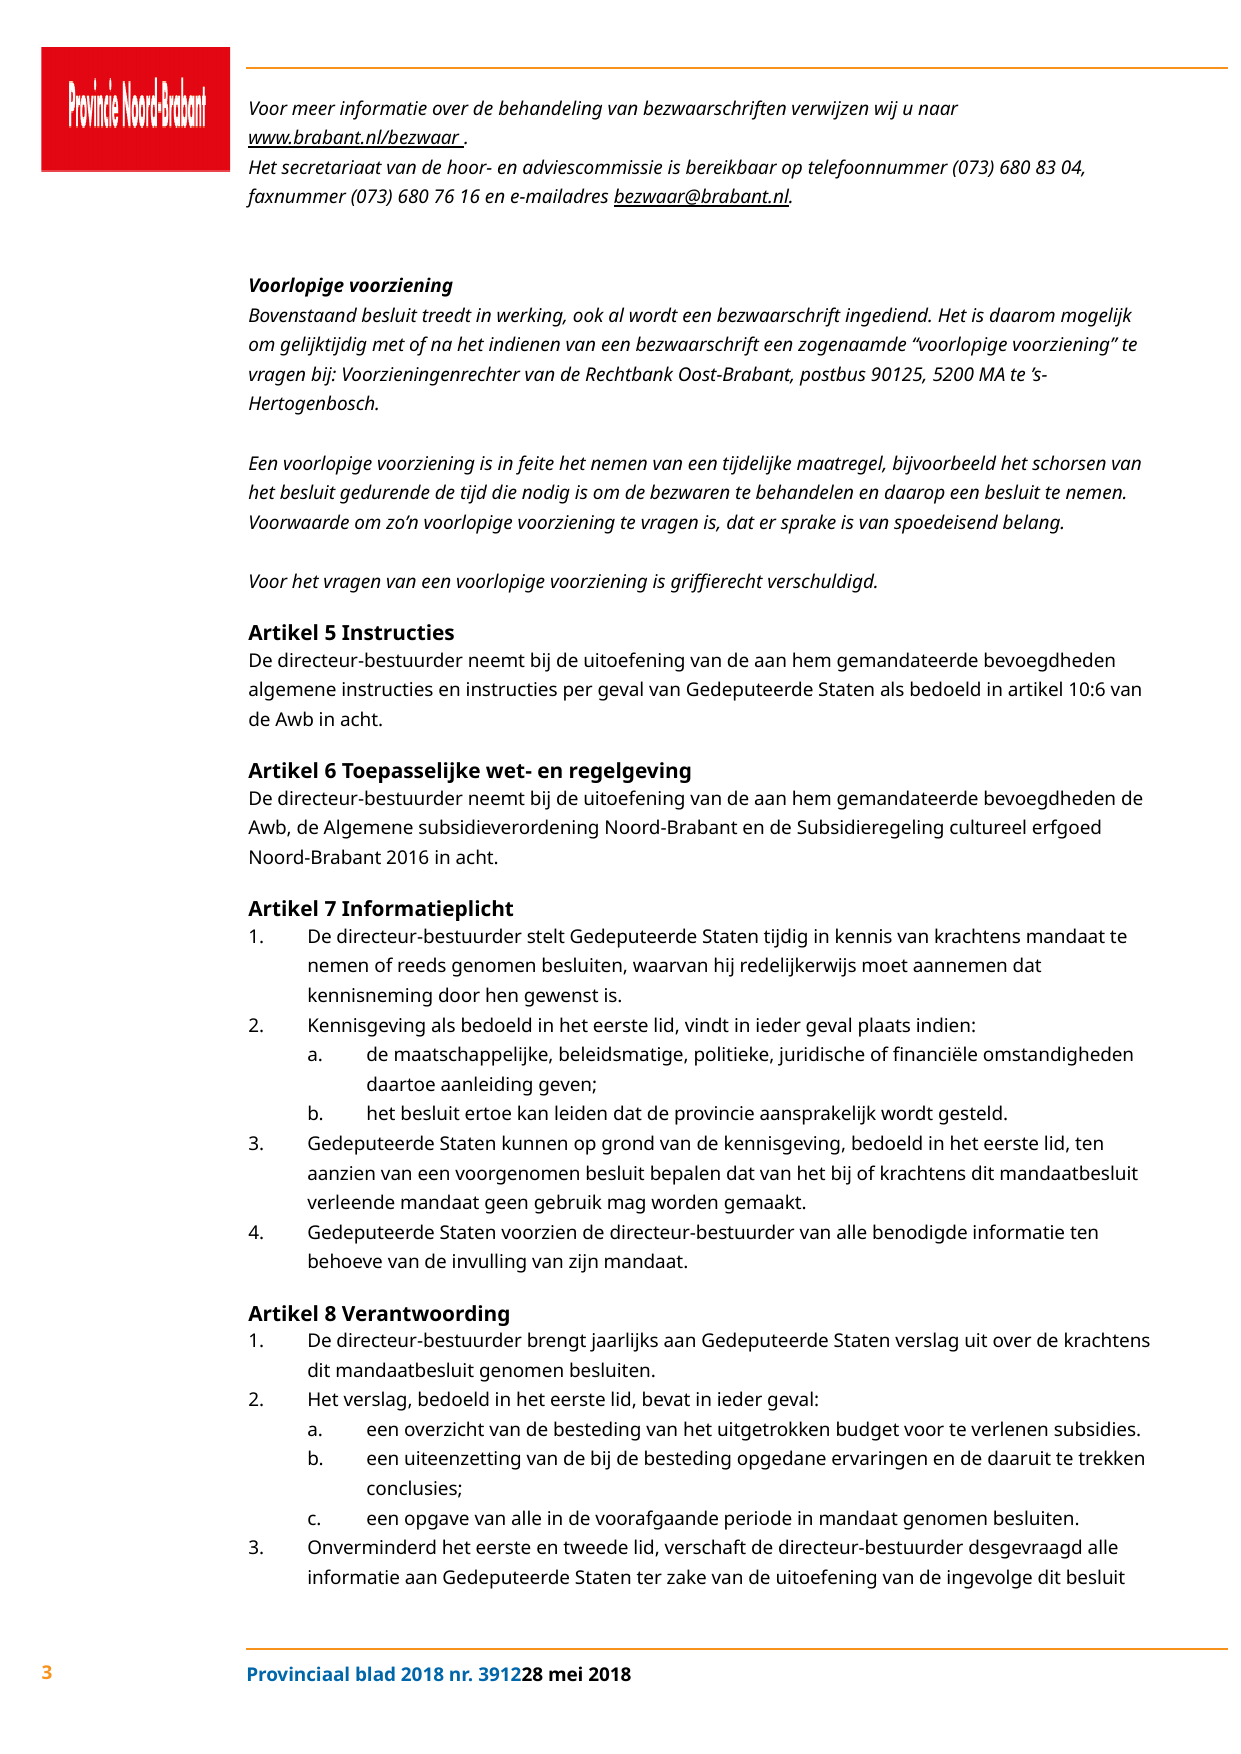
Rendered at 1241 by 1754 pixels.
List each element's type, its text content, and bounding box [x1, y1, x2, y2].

list De directeur-bestuurder stelt Gedeputeerde Staten tijdig in kennis van krachtens mandaat te nemen of reeds genomen besluiten, waarvan hij redelijkerwijs moet aannemen dat kennisneming door hen gewenst is. [248, 923, 1152, 1008]
text Artikel 8 Verantwoording [248, 1299, 1152, 1327]
list Het verslag, bedoeld in het eerste lid, bevat in ieder geval: [248, 1386, 1152, 1412]
list Gedeputeerde Staten voorzien de directeur-bestuurder van alle benodigde informatie ten behoeve van de invulling van zijn mandaat. [248, 1219, 1152, 1274]
text Bovenstaand besluit treedt in werking, ook al wordt een bezwaarschrift ingediend. Het is daarom mogelijk om gelijktijdig met of na het indienen van een bezwaarschrift een zogenaamde “voorlopige voorziening” te vragen bij: Voorzieningenrechter van de Rechtbank Oost-Brabant, postbus 90125, 5200 MA te ’s-Hertogenbosch. [248, 302, 1152, 416]
list een opgave van alle in de voorafgaande periode in mandaat genomen besluiten. [307, 1505, 1152, 1531]
list het besluit ertoe kan leiden dat de provincie aansprakelijk wordt gesteld. [307, 1101, 1152, 1126]
list de maatschappelijke, beleidsmatige, politieke, juridische of financiële omstandigheden daartoe aanleiding geven; [307, 1041, 1152, 1097]
list De directeur-bestuurder brengt jaarlijks aan Gedeputeerde Staten verslag uit over de krachtens dit mandaatbesluit genomen besluiten. [248, 1327, 1152, 1383]
picture [41, 47, 231, 172]
list Onverminderd het eerste en tweede lid, verschaft de directeur-bestuurder desgevraagd alle informatie aan Gedeputeerde Staten ter zake van de uitoefening van de ingevolge dit besluit [248, 1534, 1152, 1590]
text Artikel 5 Instructies [248, 618, 1152, 647]
list Kennisgeving als bedoeld in het eerste lid, vindt in ieder geval plaats indien: [248, 1012, 1152, 1037]
list een uiteenzetting van de bij de besteding opgedane ervaringen en de daaruit te trekken conclusies; [307, 1446, 1152, 1501]
text De directeur-bestuurder neemt bij de uitoefening van de aan hem gemandateerde bevoegdheden algemene instructies en instructies per geval van Gedeputeerde Staten als bedoeld in artikel 10:6 van de Awb in acht. [248, 647, 1152, 732]
list Gedeputeerde Staten kunnen op grond van de kennisgeving, bedoeld in het eerste lid, ten aanzien van een voorgenomen besluit bepalen dat van het bij of krachtens dit mandaatbesluit verleende mandaat geen gebruik mag worden gemaakt. [248, 1130, 1152, 1215]
text Een voorlopige voorziening is in feite het nemen van een tijdelijke maatregel, bijvoorbeeld het schorsen van het besluit gedurende de tijd die nodig is om de bezwaren te behandelen en daarop een besluit te nemen. Voorwaarde om zo’n voorlopige voorziening te vragen is, dat er sprake is van spoedeisend belang. [248, 450, 1152, 535]
text Het secretariaat van de hoor- en adviescommissie is bereikbaar op telefoonnummer (073) 680 83 04, faxnummer (073) 680 76 16 en e-mailadres bezwaar@brabant.nl. [248, 154, 1152, 209]
text Voorlopige voorziening [248, 272, 1152, 298]
text Voor het vragen van een voorlopige voorziening is griffierecht verschuldigd. [248, 568, 1152, 594]
text De directeur-bestuurder neemt bij de uitoefening van de aan hem gemandateerde bevoegdheden de Awb, de Algemene subsidieverordening Noord-Brabant en de Subsidieregeling cultureel erfgoed Noord-Brabant 2016 in acht. [248, 785, 1152, 870]
text Voor meer informatie over de behandeling van bezwaarschriften verwijzen wij u naar www.brabant.nl/bezwaar . [248, 95, 1152, 150]
text Artikel 6 Toepasselijke wet- en regelgeving [248, 757, 1152, 785]
list een overzicht van de besteding van het uitgetrokken budget voor te verlenen subsidies. [307, 1416, 1152, 1442]
text Artikel 7 Informatieplicht [248, 894, 1152, 923]
